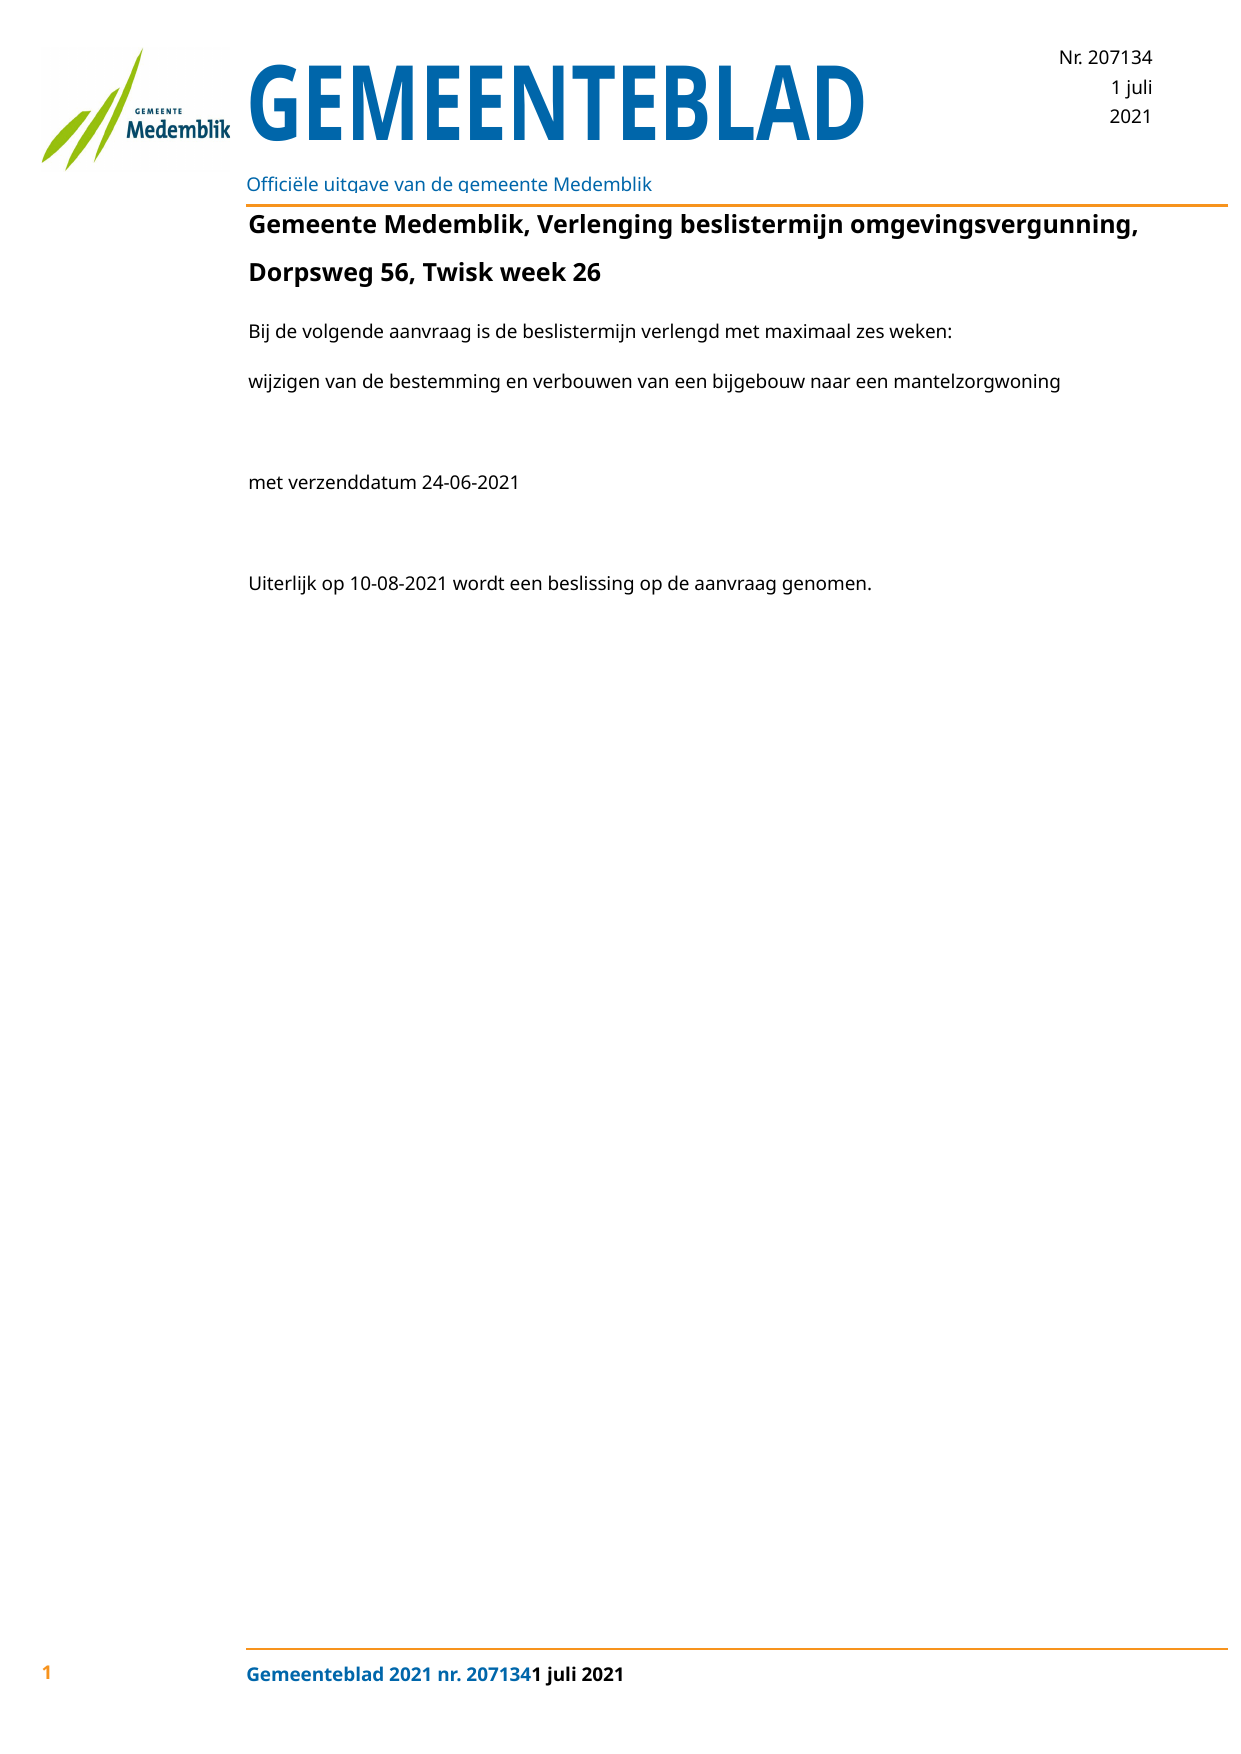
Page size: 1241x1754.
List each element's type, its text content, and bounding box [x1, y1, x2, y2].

text met verzenddatum 24-06-2021 [248, 469, 1152, 495]
text Uiterlijk op 10-08-2021 wordt een beslissing op de aanvraag genomen. [248, 570, 1152, 596]
picture [41, 47, 231, 172]
text wijzigen van de bestemming en verbouwen van een bijgebouw naar een mantelzorgwoning [248, 368, 1152, 394]
text Bij de volgende aanvraag is de beslistermijn verlengd met maximaal zes weken: [248, 318, 1152, 344]
text Gemeente Medemblik, Verlenging beslistermijn omgevingsvergunning, Dorpsweg 56, Twisk week 26 [248, 207, 1152, 288]
